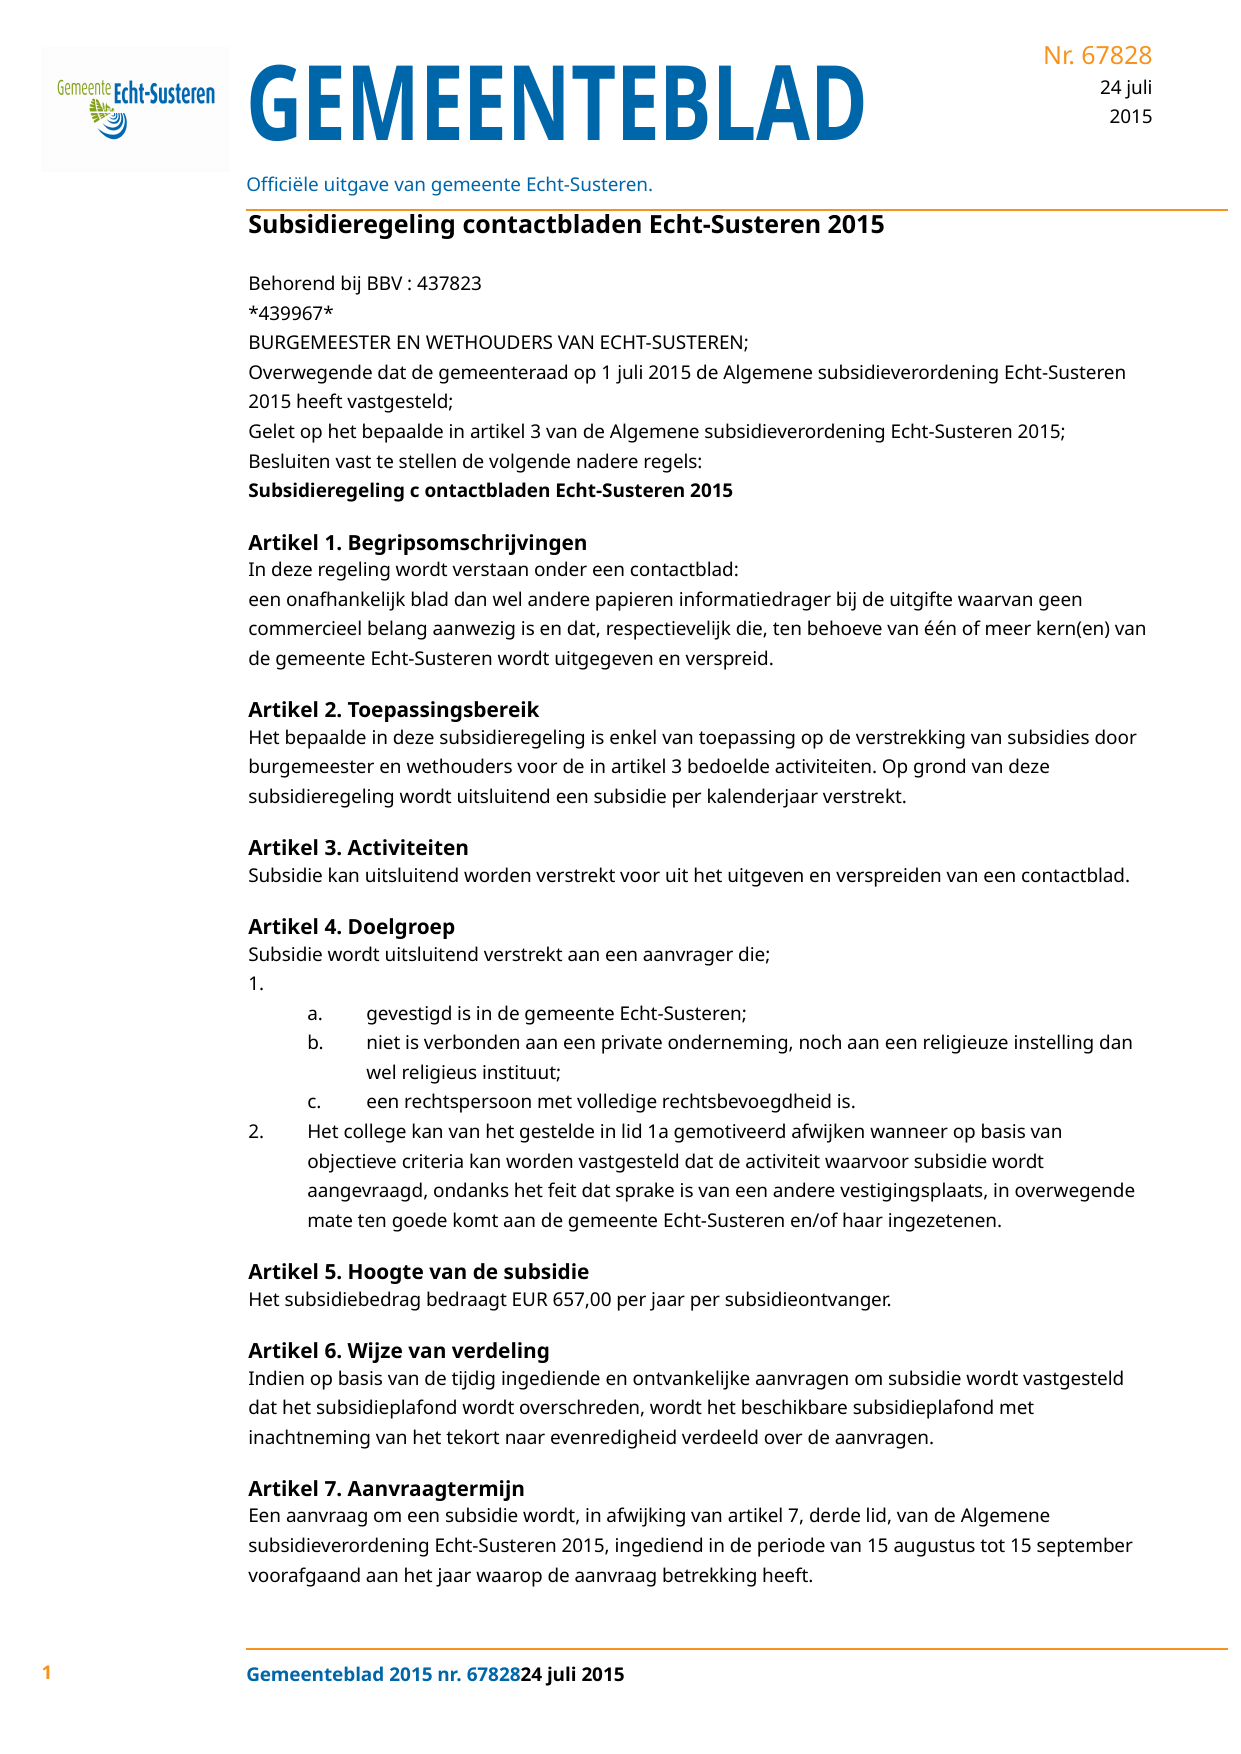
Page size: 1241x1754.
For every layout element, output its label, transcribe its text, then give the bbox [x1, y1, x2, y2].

text *439967* [248, 300, 1152, 326]
list een rechtspersoon met volledige rechtsbevoegdheid is. [307, 1089, 1152, 1114]
text Subsidie kan uitsluitend worden verstrekt voor uit het uitgeven en verspreiden van een contactblad. [248, 862, 1152, 888]
text Artikel 3. Activiteiten [248, 833, 1152, 862]
text Artikel 6. Wijze van verdeling [248, 1336, 1152, 1365]
text Artikel 4. Doelgroep [248, 912, 1152, 941]
text Een aanvraag om een subsidie wordt, in afwijking van artikel 7, derde lid, van de Algemene subsidieverordening Echt-Susteren 2015, ingediend in de periode van 15 augustus tot 15 september voorafgaand aan het jaar waarop de aanvraag betrekking heeft. [248, 1503, 1152, 1588]
text Overwegende dat de gemeenteraad op 1 juli 2015 de Algemene subsidieverordening Echt-Susteren 2015 heeft vastgesteld; [248, 359, 1152, 414]
text Gelet op het bepaalde in artikel 3 van de Algemene subsidieverordening Echt-Susteren 2015; [248, 418, 1152, 444]
text In deze regeling wordt verstaan onder een contactblad: [248, 556, 1152, 582]
list gevestigd is in de gemeente Echt-Susteren; [307, 1000, 1152, 1026]
text een onafhankelijk blad dan wel andere papieren informatiedrager bij de uitgifte waarvan geen commercieel belang aanwezig is en dat, respectievelijk die, ten behoeve van één of meer kern(en) van de gemeente Echt-Susteren wordt uitgegeven en verspreid. [248, 586, 1152, 671]
text Het bepaalde in deze subsidieregeling is enkel van toepassing op de verstrekking van subsidies door burgemeester en wethouders voor de in artikel 3 bedoelde activiteiten. Op grond van deze subsidieregeling wordt uitsluitend een subsidie per kalenderjaar verstrekt. [248, 724, 1152, 809]
text Besluiten vast te stellen de volgende nadere regels: [248, 448, 1152, 473]
text Artikel 5. Hoogte van de subsidie [248, 1257, 1152, 1286]
list niet is verbonden aan een private onderneming, noch aan een religieuze instelling dan wel religieus instituut; [307, 1029, 1152, 1085]
text Artikel 7. Aanvraagtermijn [248, 1474, 1152, 1503]
text Het subsidiebedrag bedraagt EUR 657,00 per jaar per subsidieontvanger. [248, 1286, 1152, 1312]
text Indien op basis van de tijdig ingediende en ontvankelijke aanvragen om subsidie wordt vastgesteld dat het subsidieplafond wordt overschreden, wordt het beschikbare subsidieplafond met inachtneming van het tekort naar evenredigheid verdeeld over de aanvragen. [248, 1365, 1152, 1449]
text Subsidieregeling contactbladen Echt-Susteren 2015 [248, 211, 1152, 241]
text BURGEMEESTER EN WETHOUDERS VAN ECHT-SUSTEREN; [248, 329, 1152, 355]
text Behorend bij BBV : 437823 [248, 270, 1152, 296]
picture [41, 47, 231, 172]
list Het college kan van het gestelde in lid 1a gemotiveerd afwijken wanneer op basis van objectieve criteria kan worden vastgesteld dat de activiteit waarvoor subsidie wordt aangevraagd, ondanks het feit dat sprake is van een andere vestigingsplaats, in overwegende mate ten goede komt aan de gemeente Echt-Susteren en/of haar ingezetenen. [248, 1118, 1152, 1233]
text Artikel 2. Toepassingsbereik [248, 695, 1152, 724]
text Subsidieregeling c ontactbladen Echt-Susteren 2015 [248, 477, 1152, 503]
text Artikel 1. Begripsomschrijvingen [248, 528, 1152, 556]
text Subsidie wordt uitsluitend verstrekt aan een aanvrager die; [248, 941, 1152, 966]
